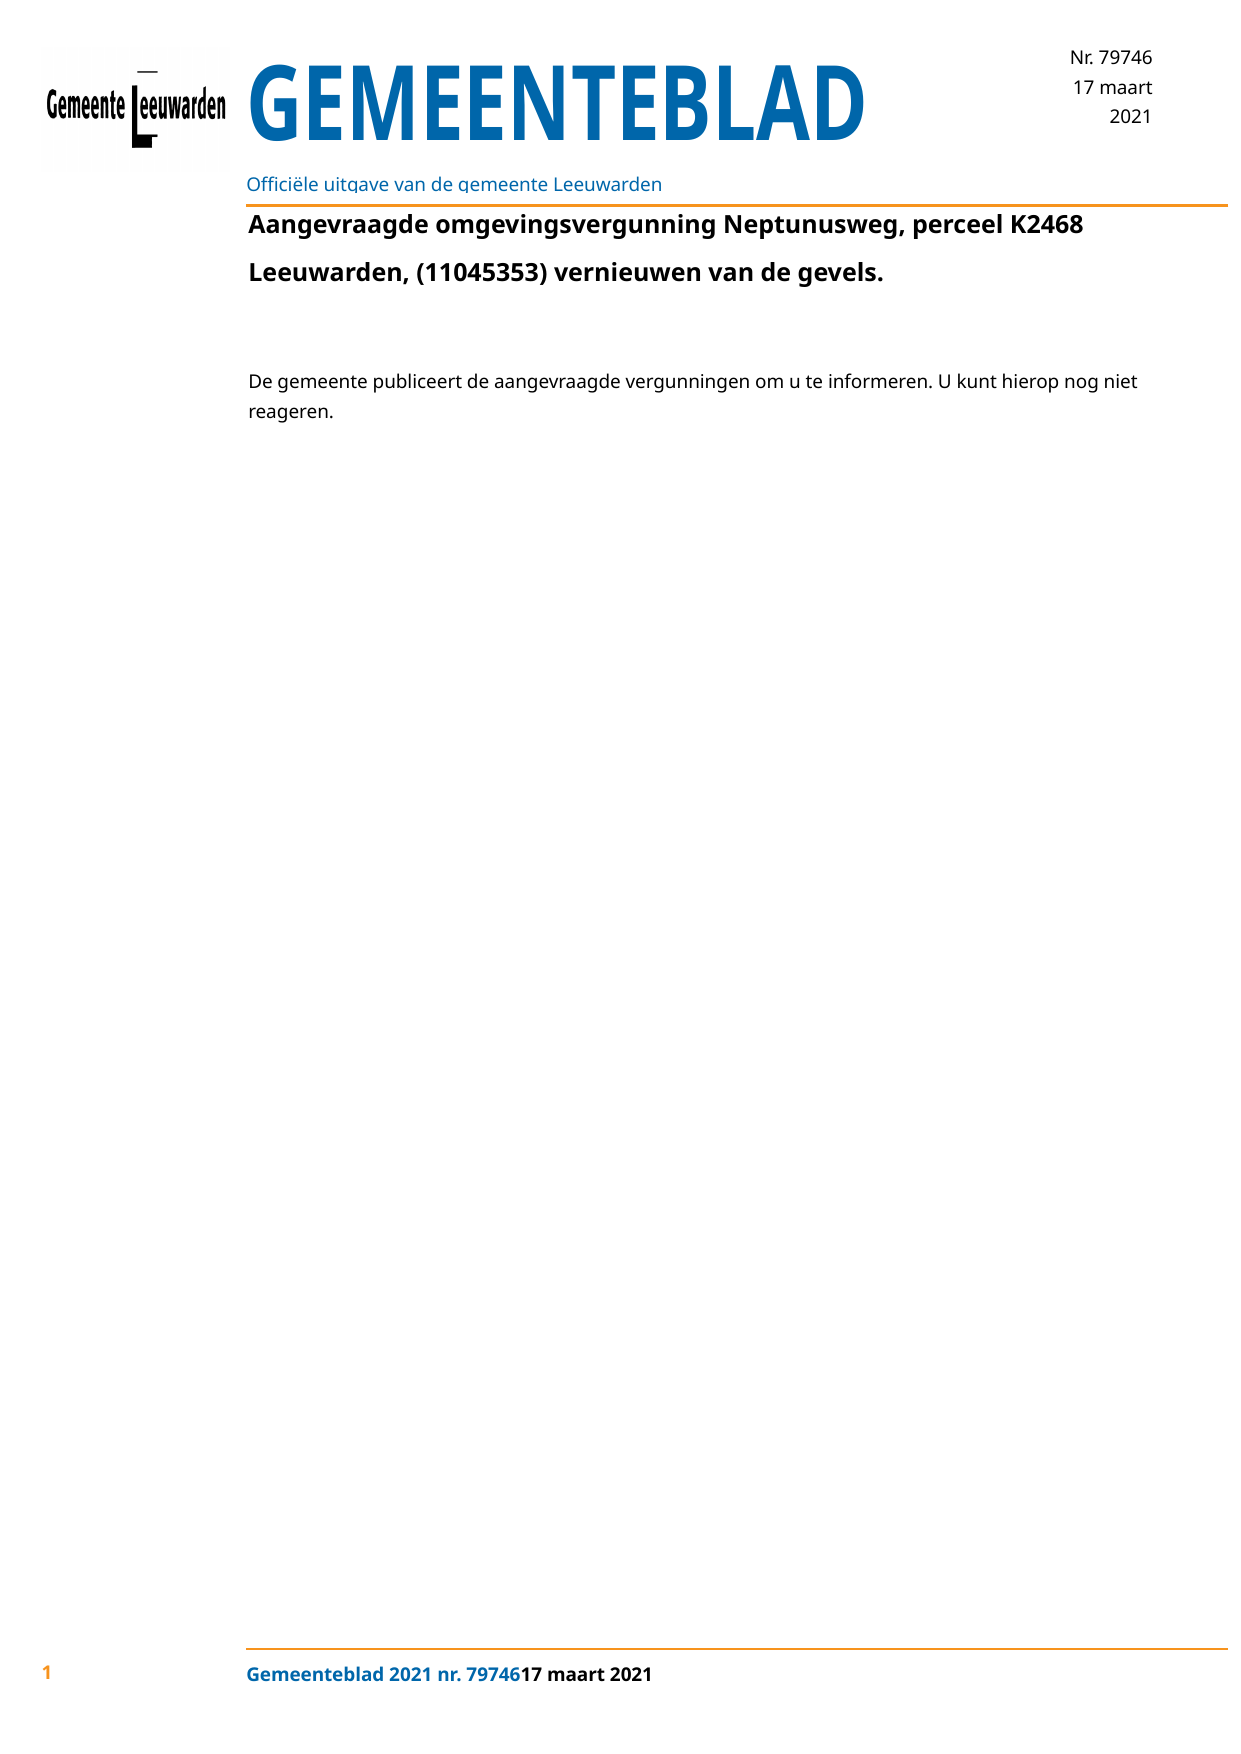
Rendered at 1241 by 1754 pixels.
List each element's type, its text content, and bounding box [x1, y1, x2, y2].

picture [41, 47, 231, 172]
text Aangevraagde omgevingsvergunning Neptunusweg, perceel K2468 Leeuwarden, (11045353) vernieuwen van de gevels. [248, 207, 1152, 288]
text De gemeente publiceert de aangevraagde vergunningen om u te informeren. U kunt hierop nog niet reageren. [248, 368, 1152, 424]
